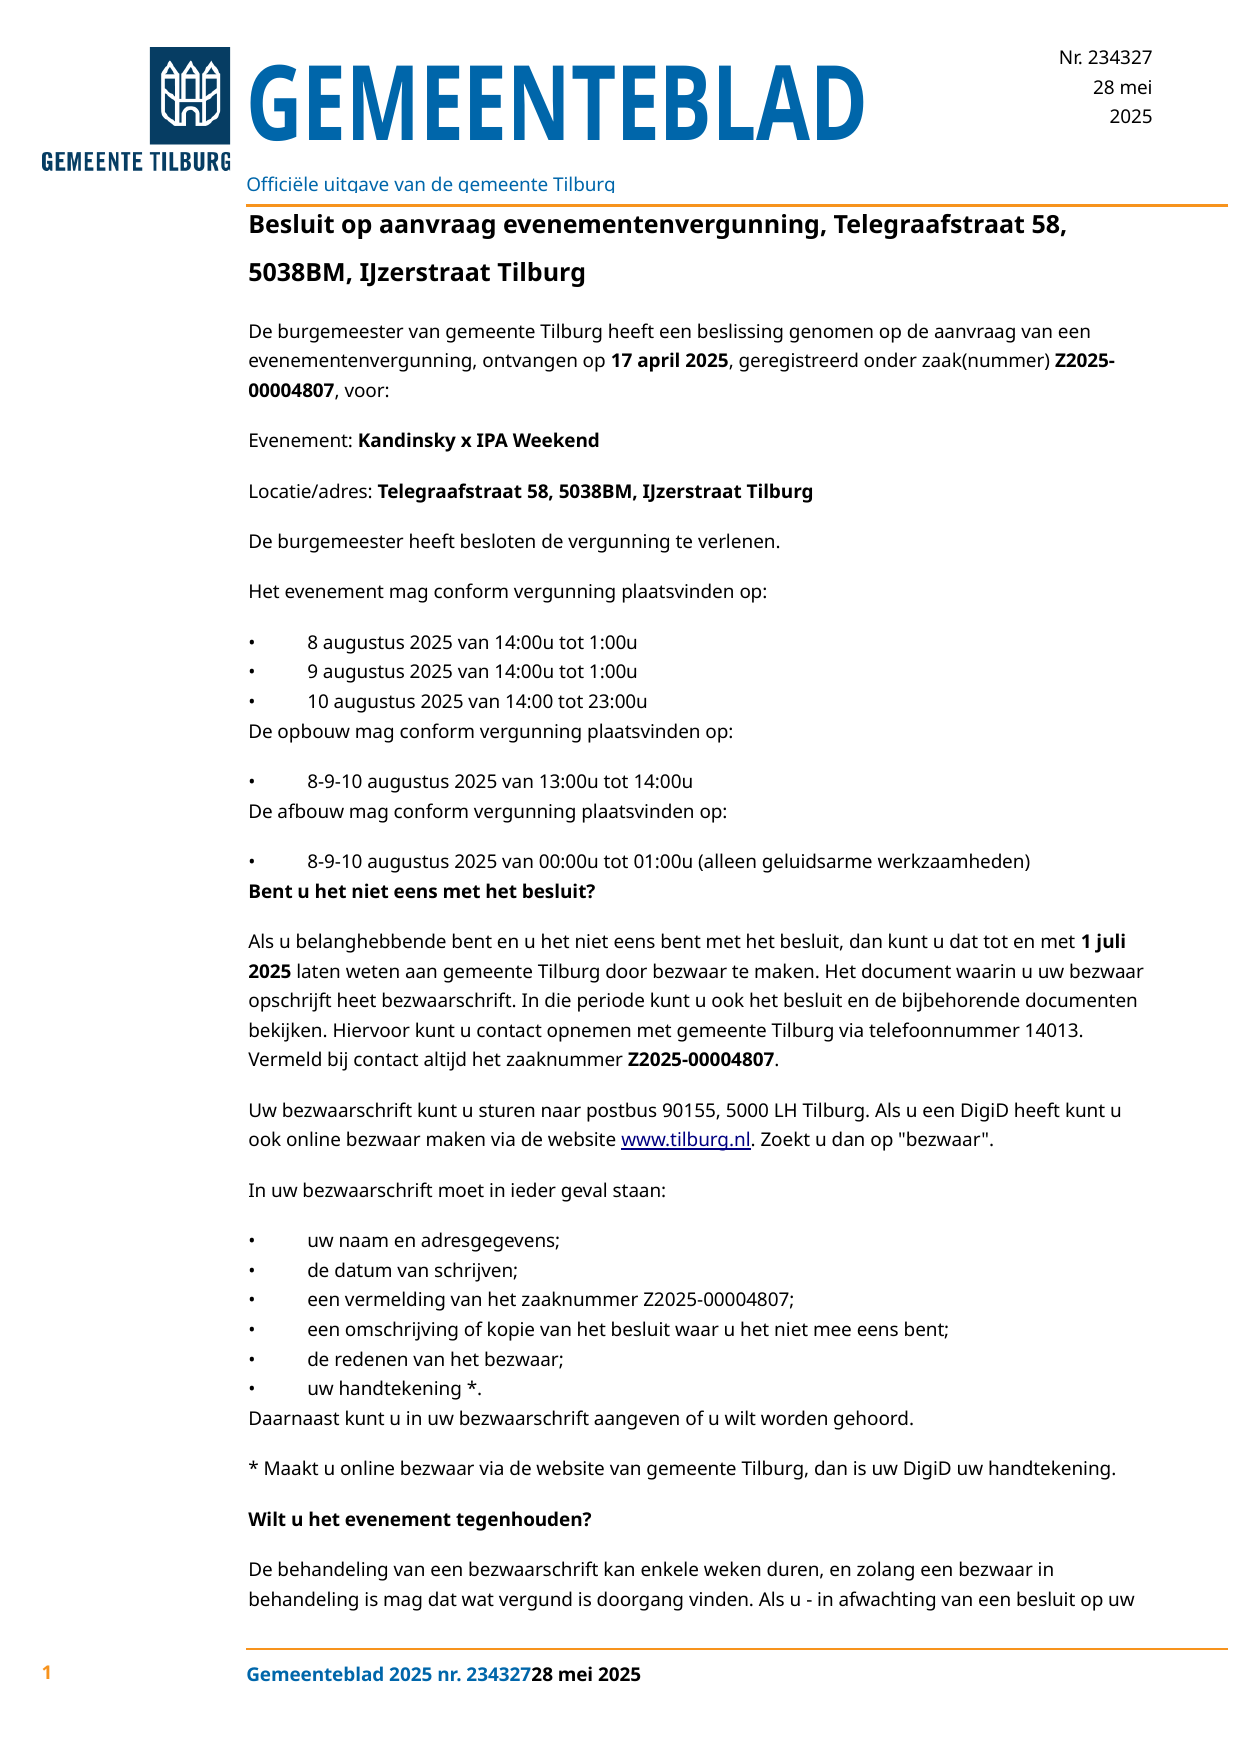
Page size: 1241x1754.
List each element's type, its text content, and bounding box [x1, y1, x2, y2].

text De burgemeester heeft besloten de vergunning te verlenen. [248, 528, 1152, 554]
list een omschrijving of kopie van het besluit waar u het niet mee eens bent; [248, 1316, 1152, 1342]
list 8-9-10 augustus 2025 van 00:00u tot 01:00u (alleen geluidsarme werkzaamheden) [248, 848, 1152, 874]
text Besluit op aanvraag evenementenvergunning, Telegraafstraat 58, 5038BM, IJzerstraat Tilburg [248, 207, 1152, 288]
text * Maakt u online bezwaar via de website van gemeente Tilburg, dan is uw DigiD uw handtekening. [248, 1455, 1152, 1481]
text Het evenement mag conform vergunning plaatsvinden op: [248, 579, 1152, 604]
text Evenement: Kandinsky x IPA Weekend [248, 427, 1152, 453]
list 8 augustus 2025 van 14:00u tot 1:00u [248, 629, 1152, 655]
list de datum van schrijven; [248, 1257, 1152, 1283]
text Locatie/adres: Telegraafstraat 58, 5038BM, IJzerstraat Tilburg [248, 478, 1152, 504]
list 9 augustus 2025 van 14:00u tot 1:00u [248, 659, 1152, 684]
text Uw bezwaarschrift kunt u sturen naar postbus 90155, 5000 LH Tilburg. Als u een DigiD heeft kunt u ook online bezwaar maken via de website www.tilburg.nl. Zoekt u dan op "bezwaar". [248, 1097, 1152, 1152]
text De opbouw mag conform vergunning plaatsvinden op: [248, 718, 1152, 744]
text Als u belanghebbende bent en u het niet eens bent met het besluit, dan kunt u dat tot en met 1 juli 2025 laten weten aan gemeente Tilburg door bezwaar te maken. Het document waarin u uw bezwaar opschrijft heet bezwaarschrift. In die periode kunt u ook het besluit en de bijbehorende documenten bekijken. Hiervoor kunt u contact opnemen met gemeente Tilburg via telefoonnummer 14013. Vermeld bij contact altijd het zaaknummer Z2025-00004807. [248, 928, 1152, 1072]
text In uw bezwaarschrift moet in ieder geval staan: [248, 1177, 1152, 1203]
list een vermelding van het zaaknummer Z2025-00004807; [248, 1287, 1152, 1312]
text De burgemeester van gemeente Tilburg heeft een beslissing genomen op de aanvraag van een evenementenvergunning, ontvangen op 17 april 2025, geregistreerd onder zaak(nummer) Z2025-00004807, voor: [248, 318, 1152, 403]
list uw handtekening *. [248, 1375, 1152, 1401]
text De behandeling van een bezwaarschrift kan enkele weken duren, en zolang een bezwaar in behandeling is mag dat wat vergund is doorgang vinden. Als u - in afwachting van een besluit op uw [248, 1556, 1152, 1612]
picture [41, 47, 231, 172]
list de redenen van het bezwaar; [248, 1346, 1152, 1372]
list 10 augustus 2025 van 14:00 tot 23:00u [248, 688, 1152, 714]
text De afbouw mag conform vergunning plaatsvinden op: [248, 798, 1152, 824]
text Daarnaast kunt u in uw bezwaarschrift aangeven of u wilt worden gehoord. [248, 1405, 1152, 1431]
text Bent u het niet eens met het besluit? [248, 878, 1152, 904]
list 8-9-10 augustus 2025 van 13:00u tot 14:00u [248, 768, 1152, 794]
list uw naam en adresgegevens; [248, 1227, 1152, 1253]
text Wilt u het evenement tegenhouden? [248, 1506, 1152, 1532]
